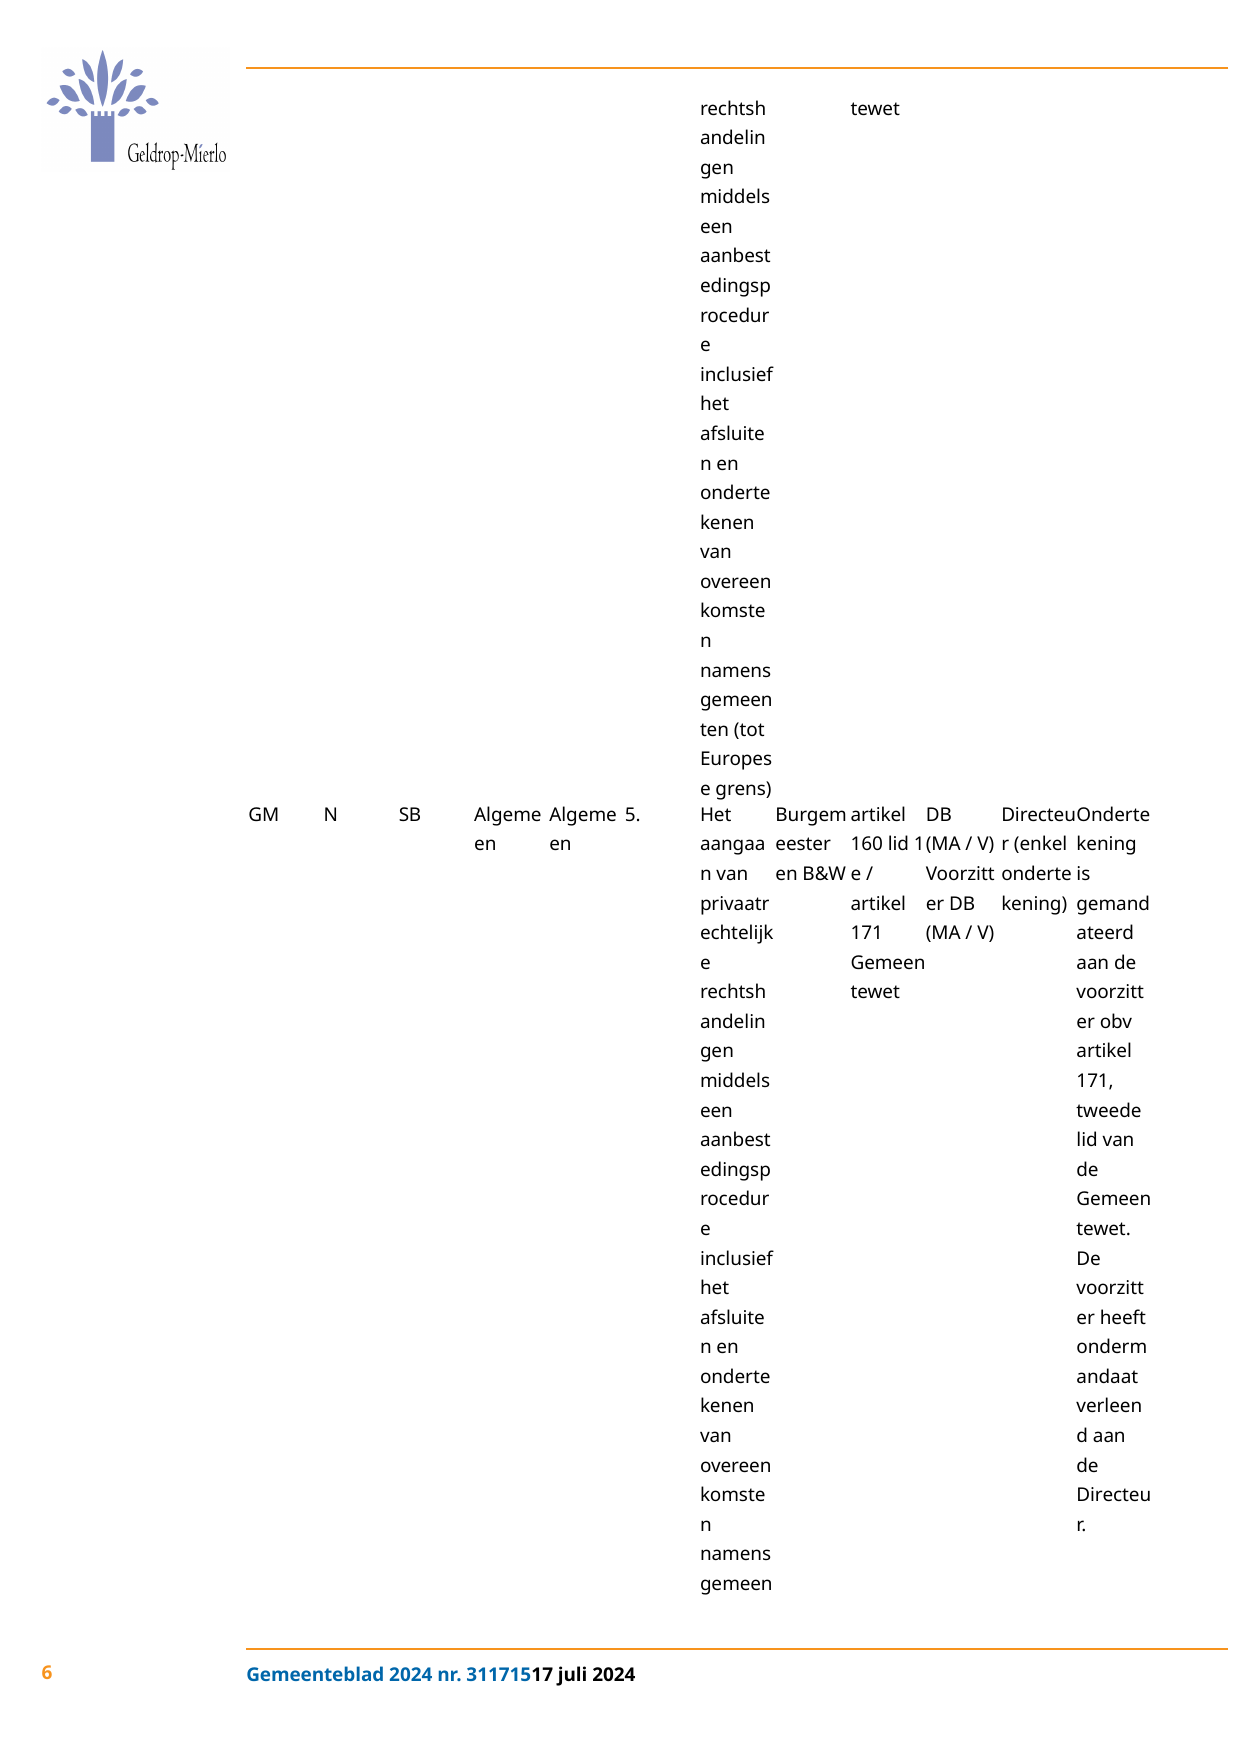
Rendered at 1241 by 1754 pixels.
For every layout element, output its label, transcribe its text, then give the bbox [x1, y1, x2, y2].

table_cell Algemeen [474, 801, 549, 1596]
table_cell SB [399, 801, 474, 1596]
table_cell [323, 95, 398, 801]
table_cell GM [248, 801, 323, 1596]
table_cell [549, 95, 624, 801]
table_cell Burgemeester en B&W [775, 801, 850, 1596]
table_cell DB (MA / V) Voorzitter DB (MA / V) [926, 801, 1001, 1596]
table_cell tewet [850, 95, 926, 801]
table_cell Algemeen [549, 801, 624, 1596]
picture [41, 47, 231, 172]
table_cell [926, 95, 1001, 801]
table_cell rechtshandelingen middels een aanbestedingsprocedure inclusief het afsluiten en ondertekenen van overeenkomsten namens gemeenten (tot Europese grens) [700, 95, 775, 801]
table_cell [399, 95, 474, 801]
table_cell Ondertekening is gemandateerd aan de voorzitter obv artikel 171, tweede lid van de Gemeentewet. De voorzitter heeft ondermandaat verleend aan de Directeur. [1076, 801, 1152, 1596]
table_cell [248, 95, 323, 801]
table_cell N [323, 801, 398, 1596]
table_cell [775, 95, 850, 801]
table_cell artikel 160 lid 1 e / artikel 171 Gemeentewet [850, 801, 926, 1596]
table_cell [1076, 95, 1152, 801]
table_cell [1001, 95, 1076, 801]
table_cell 5. [625, 801, 700, 1596]
table_cell Het aangaan van privaatrechtelijke rechtshandelingen middels een aanbestedingsprocedure inclusief het afsluiten en ondertekenen van overeenkomsten namens gemeen [700, 801, 775, 1596]
table_cell [474, 95, 549, 801]
table_cell [625, 95, 700, 801]
table_cell Directeur (enkel ondertekening) [1001, 801, 1076, 1596]
